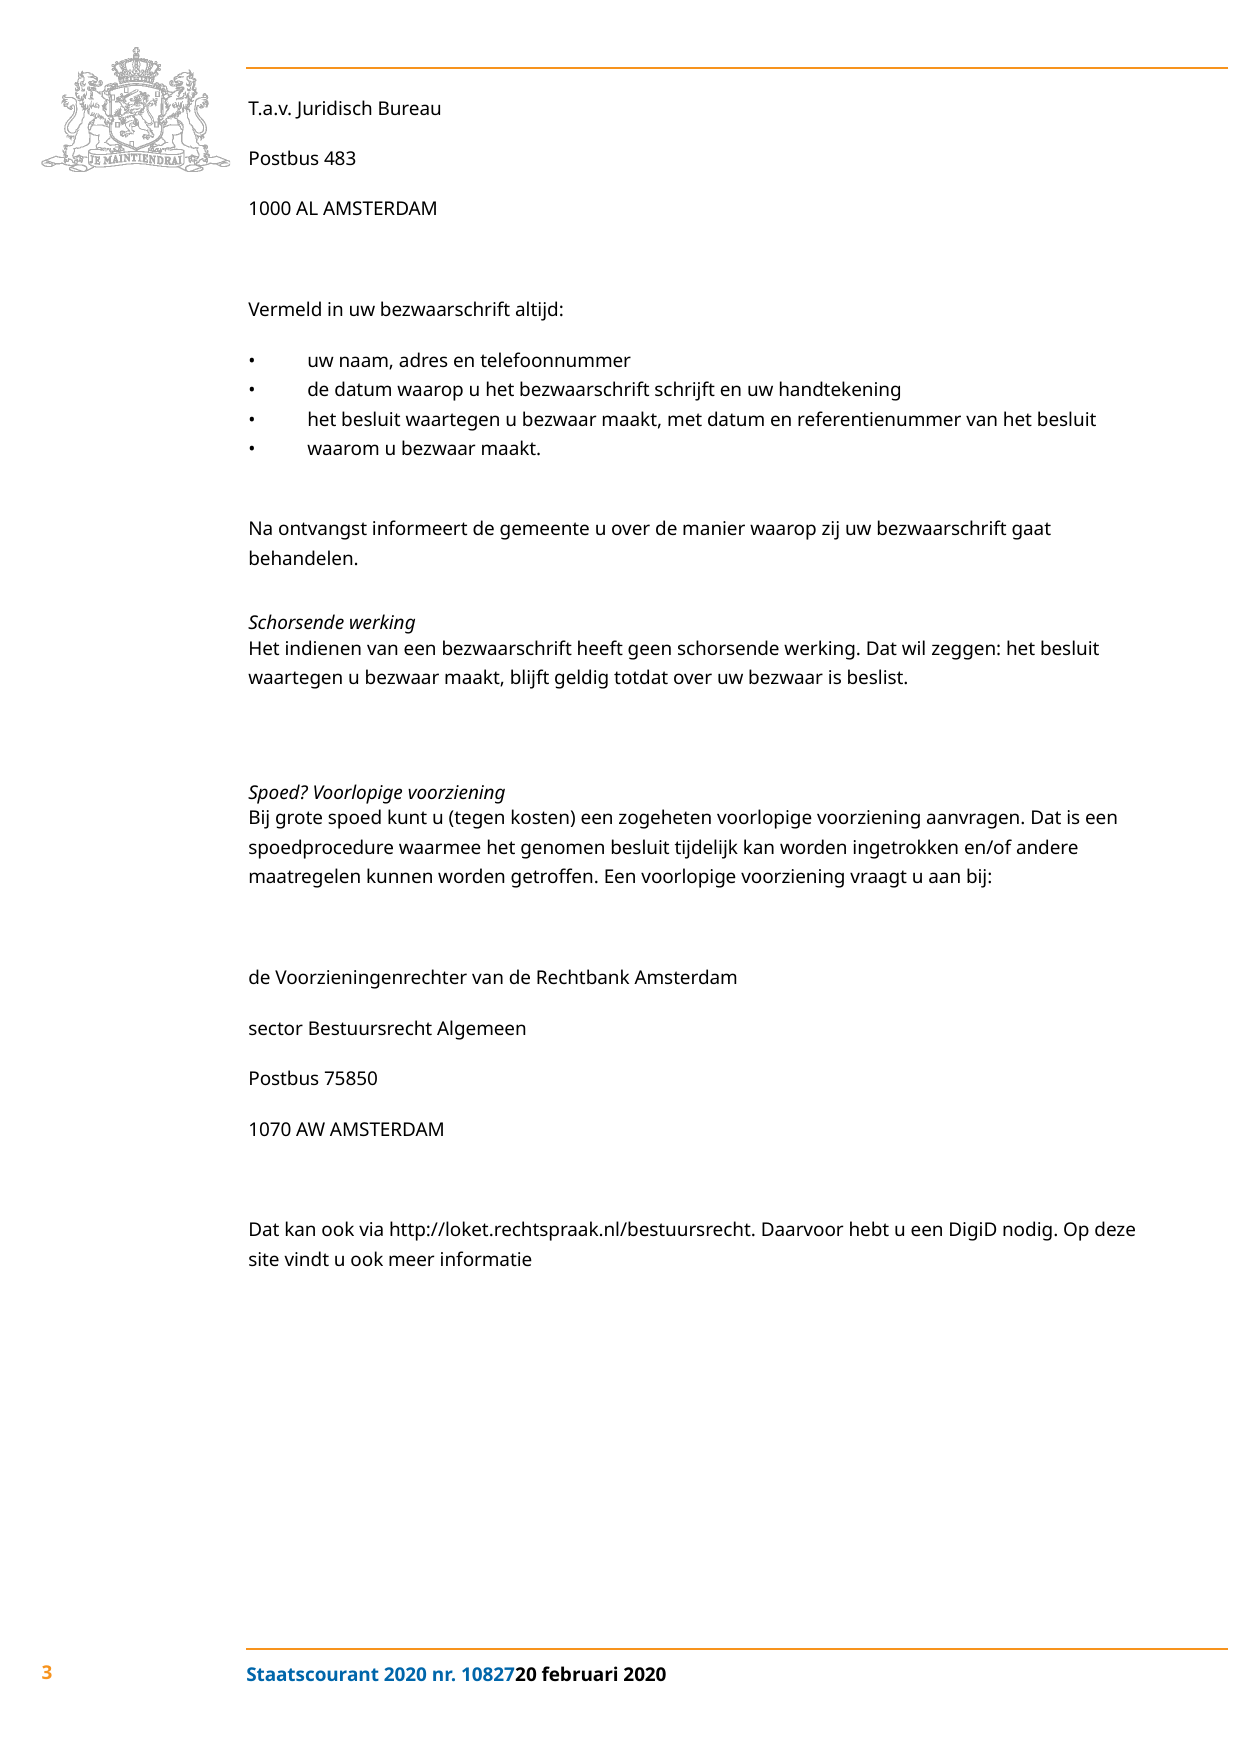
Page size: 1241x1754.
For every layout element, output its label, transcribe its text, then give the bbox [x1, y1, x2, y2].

list het besluit waartegen u bezwaar maakt, met datum en referentienummer van het besluit [248, 406, 1152, 432]
text Schorsende werking [248, 609, 1152, 635]
text Vermeld in uw bezwaarschrift altijd: [248, 296, 1152, 322]
list uw naam, adres en telefoonnummer [248, 347, 1152, 373]
picture [41, 47, 231, 172]
text de Voorzieningenrechter van de Rechtbank Amsterdam [248, 964, 1152, 990]
text Postbus 483 [248, 145, 1152, 171]
text Postbus 75850 [248, 1065, 1152, 1091]
text sector Bestuursrecht Algemeen [248, 1015, 1152, 1041]
text Bij grote spoed kunt u (tegen kosten) een zogeheten voorlopige voorziening aanvragen. Dat is een spoedprocedure waarmee het genomen besluit tijdelijk kan worden ingetrokken en/of andere maatregelen kunnen worden getroffen. Een voorlopige voorziening vraagt u aan bij: [248, 804, 1152, 889]
text Het indienen van een bezwaarschrift heeft geen schorsende werking. Dat wil zeggen: het besluit waartegen u bezwaar maakt, blijft geldig totdat over uw bezwaar is beslist. [248, 635, 1152, 690]
text Dat kan ook via http://loket.rechtspraak.nl/bestuursrecht. Daarvoor hebt u een DigiD nodig. Op deze site vindt u ook meer informatie [248, 1217, 1152, 1272]
text 1000 AL AMSTERDAM [248, 196, 1152, 221]
text T.a.v. Juridisch Bureau [248, 95, 1152, 121]
list waarom u bezwaar maakt. [248, 436, 1152, 461]
text Na ontvangst informeert de gemeente u over de manier waarop zij uw bezwaarschrift gaat behandelen. [248, 516, 1152, 571]
text Spoed? Voorlopige voorziening [248, 779, 1152, 804]
list de datum waarop u het bezwaarschrift schrijft en uw handtekening [248, 376, 1152, 402]
text 1070 AW AMSTERDAM [248, 1116, 1152, 1142]
